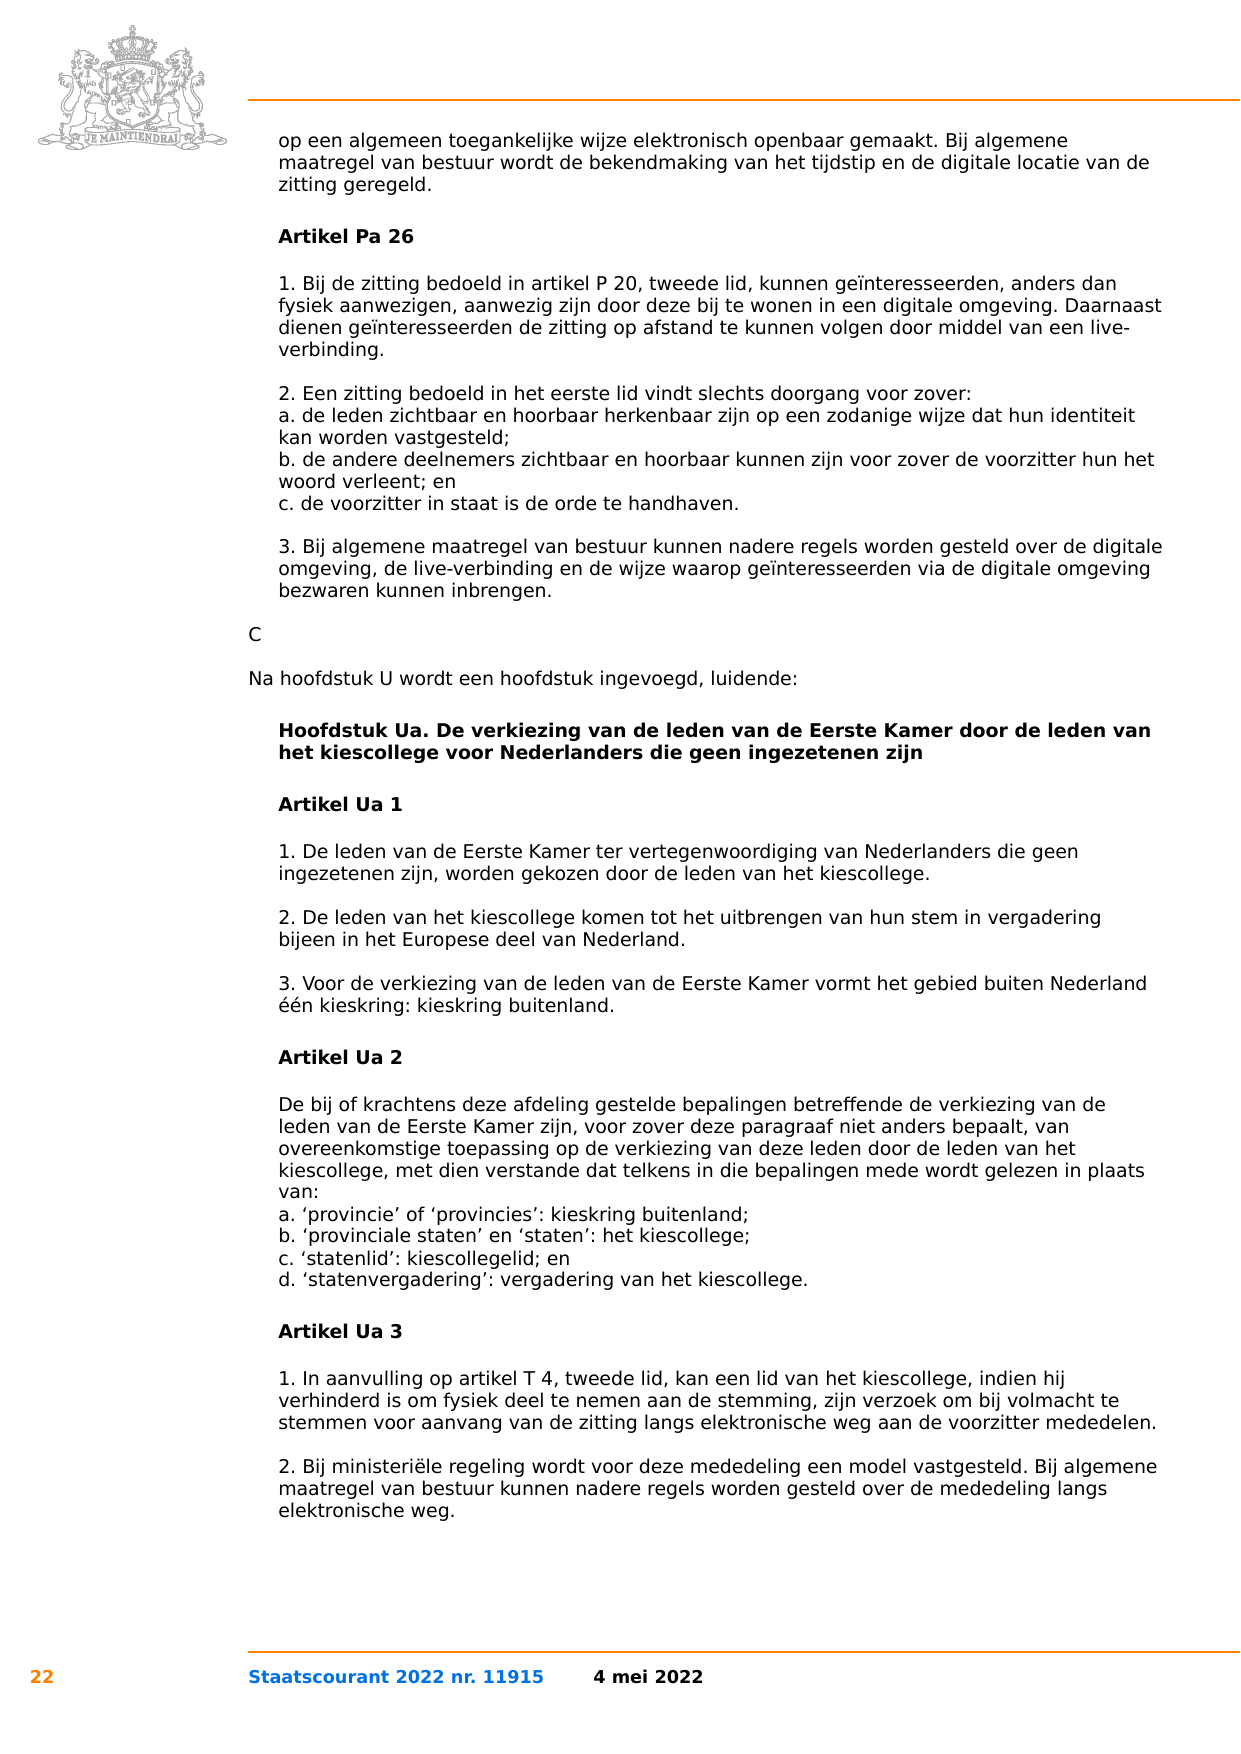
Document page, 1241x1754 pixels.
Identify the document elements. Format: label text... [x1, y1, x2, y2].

subtitle Artikel Ua 3 [278, 1321, 1163, 1343]
text 3. Bij algemene maatregel van bestuur kunnen nadere regels worden gesteld over de digitale omgeving, de live-verbinding en de wijze waarop geïnteresseerden via de digitale omgeving bezwaren kunnen inbrengen. [278, 536, 1163, 602]
text b. de andere deelnemers zichtbaar en hoorbaar kunnen zijn voor zover de voorzitter hun het woord verleent; en [278, 448, 1163, 492]
text c. de voorzitter in staat is de orde te handhaven. [278, 492, 1163, 514]
text 1. De leden van de Eerste Kamer ter vertegenwoordiging van Nederlanders die geen ingezetenen zijn, worden gekozen door de leden van het kiescollege. [278, 841, 1163, 885]
text d. ‘statenvergadering’: vergadering van het kiescollege. [278, 1269, 1163, 1291]
picture [38, 25, 227, 150]
text 3. Voor de verkiezing van de leden van de Eerste Kamer vormt het gebied buiten Nederland één kieskring: kieskring buitenland. [278, 973, 1163, 1017]
text 2. De leden van het kiescollege komen tot het uitbrengen van hun stem in vergadering bijeen in het Europese deel van Nederland. [278, 907, 1163, 951]
text a. de leden zichtbaar en hoorbaar herkenbaar zijn op een zodanige wijze dat hun identiteit kan worden vastgesteld; [278, 404, 1163, 448]
subtitle Artikel Ua 1 [278, 794, 1163, 816]
text a. ‘provincie’ of ‘provincies’: kieskring buitenland; [278, 1203, 1163, 1225]
text 1. In aanvulling op artikel T 4, tweede lid, kan een lid van het kiescollege, indien hij verhinderd is om fysiek deel te nemen aan de stemming, zijn verzoek om bij volmacht te stemmen voor aanvang van de zitting langs elektronische weg aan de voorzitter mededelen. [278, 1368, 1163, 1434]
subtitle Artikel Ua 2 [278, 1047, 1163, 1068]
text De bij of krachtens deze afdeling gestelde bepalingen betreffende de verkiezing van de leden van de Eerste Kamer zijn, voor zover deze paragraaf niet anders bepaalt, van overeenkomstige toepassing op de verkiezing van deze leden door de leden van het kiescollege, met dien verstande dat telkens in die bepalingen mede wordt gelezen in plaats van: [278, 1093, 1163, 1203]
text b. ‘provinciale staten’ en ‘staten’: het kiescollege; [278, 1225, 1163, 1247]
subtitle Artikel Pa 26 [278, 226, 1163, 248]
text C [248, 624, 1163, 646]
text 2. Bij ministeriële regeling wordt voor deze mededeling een model vastgesteld. Bij algemene maatregel van bestuur kunnen nadere regels worden gesteld over de mededeling langs elektronische weg. [278, 1456, 1163, 1522]
text op een algemeen toegankelijke wijze elektronisch openbaar gemaakt. Bij algemene maatregel van bestuur wordt de bekendmaking van het tijdstip en de digitale locatie van de zitting geregeld. [278, 130, 1163, 196]
text 2. Een zitting bedoeld in het eerste lid vindt slechts doorgang voor zover: [278, 383, 1163, 404]
text 1. Bij de zitting bedoeld in artikel P 20, tweede lid, kunnen geïnteresseerden, anders dan fysiek aanwezigen, aanwezig zijn door deze bij te wonen in een digitale omgeving. Daarnaast dienen geïnteresseerden de zitting op afstand te kunnen volgen door middel van een live-verbinding. [278, 273, 1163, 361]
text c. ‘statenlid’: kiescollegelid; en [278, 1247, 1163, 1269]
subtitle Hoofdstuk Ua. De verkiezing van de leden van de Eerste Kamer door de leden van het kiescollege voor Nederlanders die geen ingezetenen zijn [278, 720, 1163, 764]
text Na hoofdstuk U wordt een hoofdstuk ingevoegd, luidende: [248, 668, 1163, 690]
